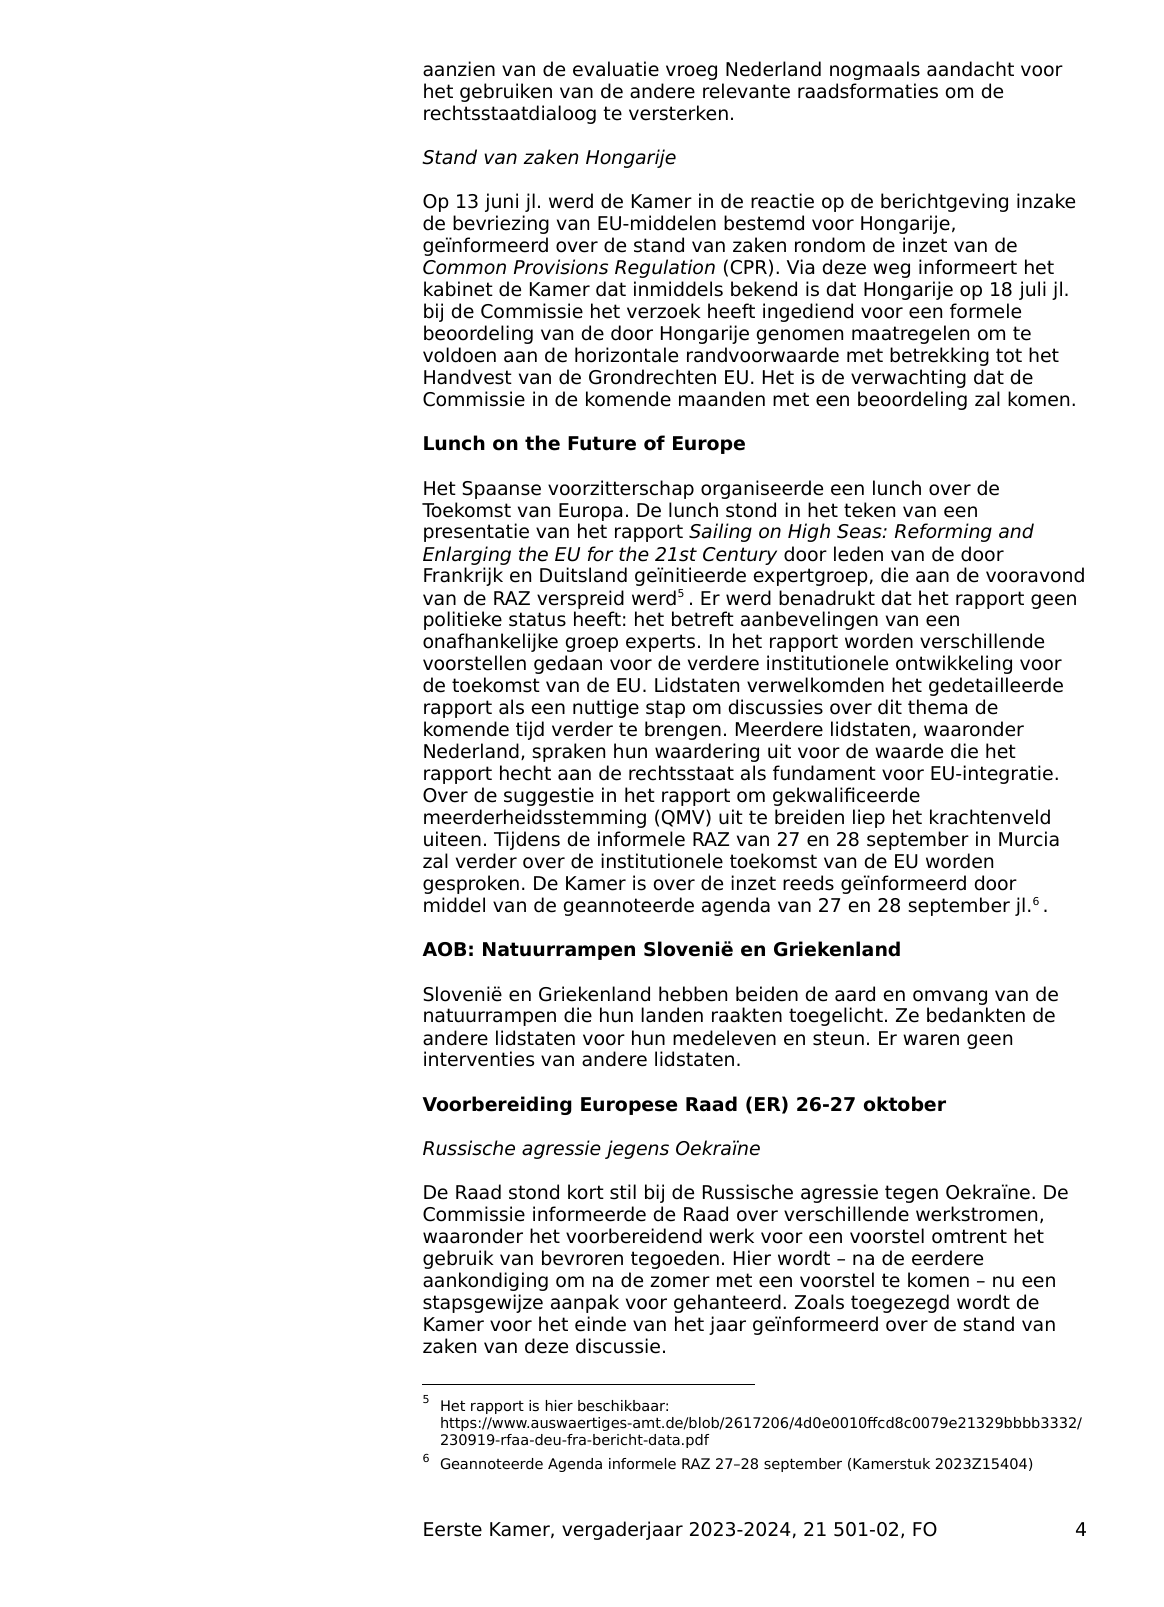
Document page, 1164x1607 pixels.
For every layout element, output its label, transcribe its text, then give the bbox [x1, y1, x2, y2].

subtitle Voorbereiding Europese Raad (ER) 26-27 oktober [422, 1093, 1087, 1116]
subtitle Lunch on the Future of Europe [422, 433, 1087, 455]
text Het rapport is hier beschikbaar: https://www.auswaertiges-amt.de/blob/2617206/4d0e0010ffcd8c0079e21329bbbb3332/230919-rfaa-deu-fra-bericht-data.pdf [422, 1393, 1087, 1449]
text Geannoteerde Agenda informele RAZ 27–28 september (Kamerstuk 2023Z15404) [422, 1452, 1087, 1474]
text Slovenië en Griekenland hebben beiden de aard en omvang van de natuurrampen die hun landen raakten toegelicht. Ze bedankten de andere lidstaten voor hun medeleven en steun. Er waren geen interventies van andere lidstaten. [422, 983, 1087, 1071]
subtitle Russische agressie jegens Oekraïne [422, 1138, 1087, 1160]
text De Raad stond kort stil bij de Russische agressie tegen Oekraïne. De Commissie informeerde de Raad over verschillende werkstromen, waaronder het voorbereidend werk voor een voorstel omtrent het gebruik van bevroren tegoeden. Hier wordt – na de eerdere aankondiging om na de zomer met een voorstel te komen – nu een stapsgewijze aanpak voor gehanteerd. Zoals toegezegd wordt de Kamer voor het einde van het jaar geïnformeerd over de stand van zaken van deze discussie. [422, 1182, 1087, 1358]
text Het Spaanse voorzitterschap organiseerde een lunch over de Toekomst van Europa. De lunch stond in het teken van een presentatie van het rapport Sailing on High Seas: Reforming and Enlarging the EU for the 21st Century door leden van de door Frankrijk en Duitsland geïnitieerde expertgroep, die aan de vooravond van de RAZ verspreid werd. Er werd benadrukt dat het rapport geen politieke status heeft: het betreft aanbevelingen van een onafhankelijke groep experts. In het rapport worden verschillende voorstellen gedaan voor de verdere institutionele ontwikkeling voor de toekomst van de EU. Lidstaten verwelkomden het gedetailleerde rapport als een nuttige stap om discussies over dit thema de komende tijd verder te brengen. Meerdere lidstaten, waaronder Nederland, spraken hun waardering uit voor de waarde die het rapport hecht aan de rechtsstaat als fundament voor EU-integratie. Over de suggestie in het rapport om gekwalificeerde meerderheidsstemming (QMV) uit te breiden liep het krachtenveld uiteen. Tijdens de informele RAZ van 27 en 28 september in Murcia zal verder over de institutionele toekomst van de EU worden gesproken. De Kamer is over de inzet reeds geïnformeerd door middel van de geannoteerde agenda van 27 en 28 september jl.. [422, 477, 1087, 917]
text aanzien van de evaluatie vroeg Nederland nogmaals aandacht voor het gebruiken van de andere relevante raadsformaties om de rechtsstaatdialoog te versterken. [422, 59, 1087, 125]
text Op 13 juni jl. werd de Kamer in de reactie op de berichtgeving inzake de bevriezing van EU-middelen bestemd voor Hongarije, geïnformeerd over de stand van zaken rondom de inzet van de Common Provisions Regulation (CPR). Via deze weg informeert het kabinet de Kamer dat inmiddels bekend is dat Hongarije op 18 juli jl. bij de Commissie het verzoek heeft ingediend voor een formele beoordeling van de door Hongarije genomen maatregelen om te voldoen aan de horizontale randvoorwaarde met betrekking tot het Handvest van de Grondrechten EU. Het is de verwachting dat de Commissie in de komende maanden met een beoordeling zal komen. [422, 191, 1087, 411]
subtitle Stand van zaken Hongarije [422, 147, 1087, 169]
subtitle AOB: Natuurrampen Slovenië en Griekenland [422, 939, 1087, 961]
